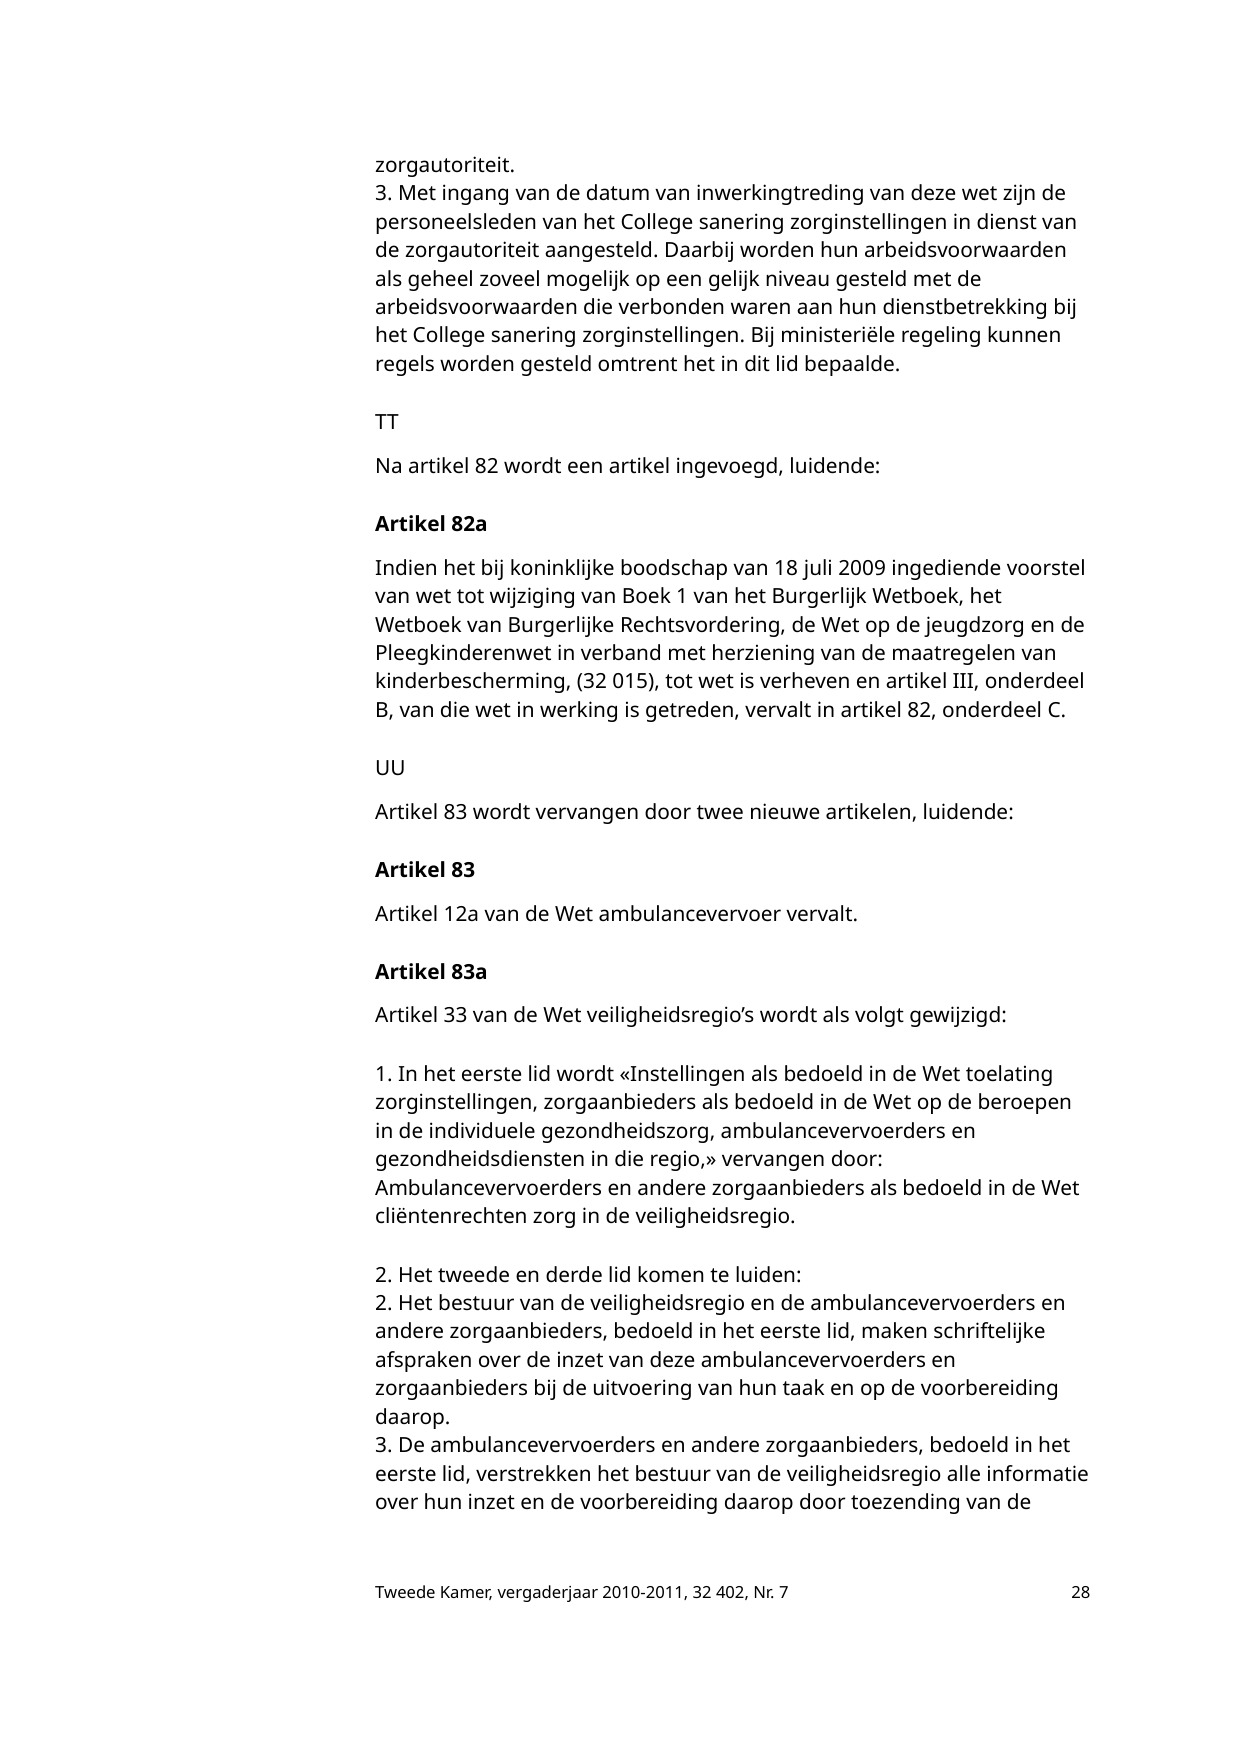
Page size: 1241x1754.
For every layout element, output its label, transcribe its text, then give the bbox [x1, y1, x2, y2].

text 2. Het tweede en derde lid komen te luiden: [375, 1260, 1090, 1288]
text Artikel 12a van de Wet ambulancevervoer vervalt. [375, 899, 1090, 927]
text 3. De ambulancevervoerders en andere zorgaanbieders, bedoeld in het eerste lid, verstrekken het bestuur van de veiligheidsregio alle informatie over hun inzet en de voorbereiding daarop door toezending van de [375, 1430, 1090, 1516]
text Artikel 83a [375, 957, 1090, 986]
text Na artikel 82 wordt een artikel ingevoegd, luidende: [375, 451, 1090, 479]
text 1. In het eerste lid wordt «Instellingen als bedoeld in de Wet toelating zorginstellingen, zorgaanbieders als bedoeld in de Wet op de beroepen in de individuele gezondheidszorg, ambulancevervoerders en gezondheidsdiensten in die regio,» vervangen door: Ambulancevervoerders en andere zorgaanbieders als bedoeld in de Wet cliëntenrechten zorg in de veiligheidsregio. [375, 1059, 1090, 1230]
text Artikel 83 wordt vervangen door twee nieuwe artikelen, luidende: [375, 797, 1090, 825]
text UU [375, 753, 1090, 782]
text Indien het bij koninklijke boodschap van 18 juli 2009 ingediende voorstel van wet tot wijziging van Boek 1 van het Burgerlijk Wetboek, het Wetboek van Burgerlijke Rechtsvordering, de Wet op de jeugdzorg en de Pleegkinderenwet in verband met herziening van de maatregelen van kinderbescherming, (32 015), tot wet is verheven en artikel III, onderdeel B, van die wet in werking is getreden, vervalt in artikel 82, onderdeel C. [375, 553, 1090, 723]
text 3. Met ingang van de datum van inwerkingtreding van deze wet zijn de personeelsleden van het College sanering zorginstellingen in dienst van de zorgautoriteit aangesteld. Daarbij worden hun arbeidsvoorwaarden als geheel zoveel mogelijk op een gelijk niveau gesteld met de arbeidsvoorwaarden die verbonden waren aan hun dienstbetrekking bij het College sanering zorginstellingen. Bij ministeriële regeling kunnen regels worden gesteld omtrent het in dit lid bepaalde. [375, 178, 1090, 377]
text Artikel 83 [375, 855, 1090, 884]
text Artikel 33 van de Wet veiligheidsregio’s wordt als volgt gewijzigd: [375, 1001, 1090, 1029]
text Artikel 82a [375, 509, 1090, 538]
text zorgautoriteit. [375, 150, 1090, 178]
text TT [375, 407, 1090, 436]
text 2. Het bestuur van de veiligheidsregio en de ambulancevervoerders en andere zorgaanbieders, bedoeld in het eerste lid, maken schriftelijke afspraken over de inzet van deze ambulancevervoerders en zorgaanbieders bij de uitvoering van hun taak en op de voorbereiding daarop. [375, 1288, 1090, 1430]
